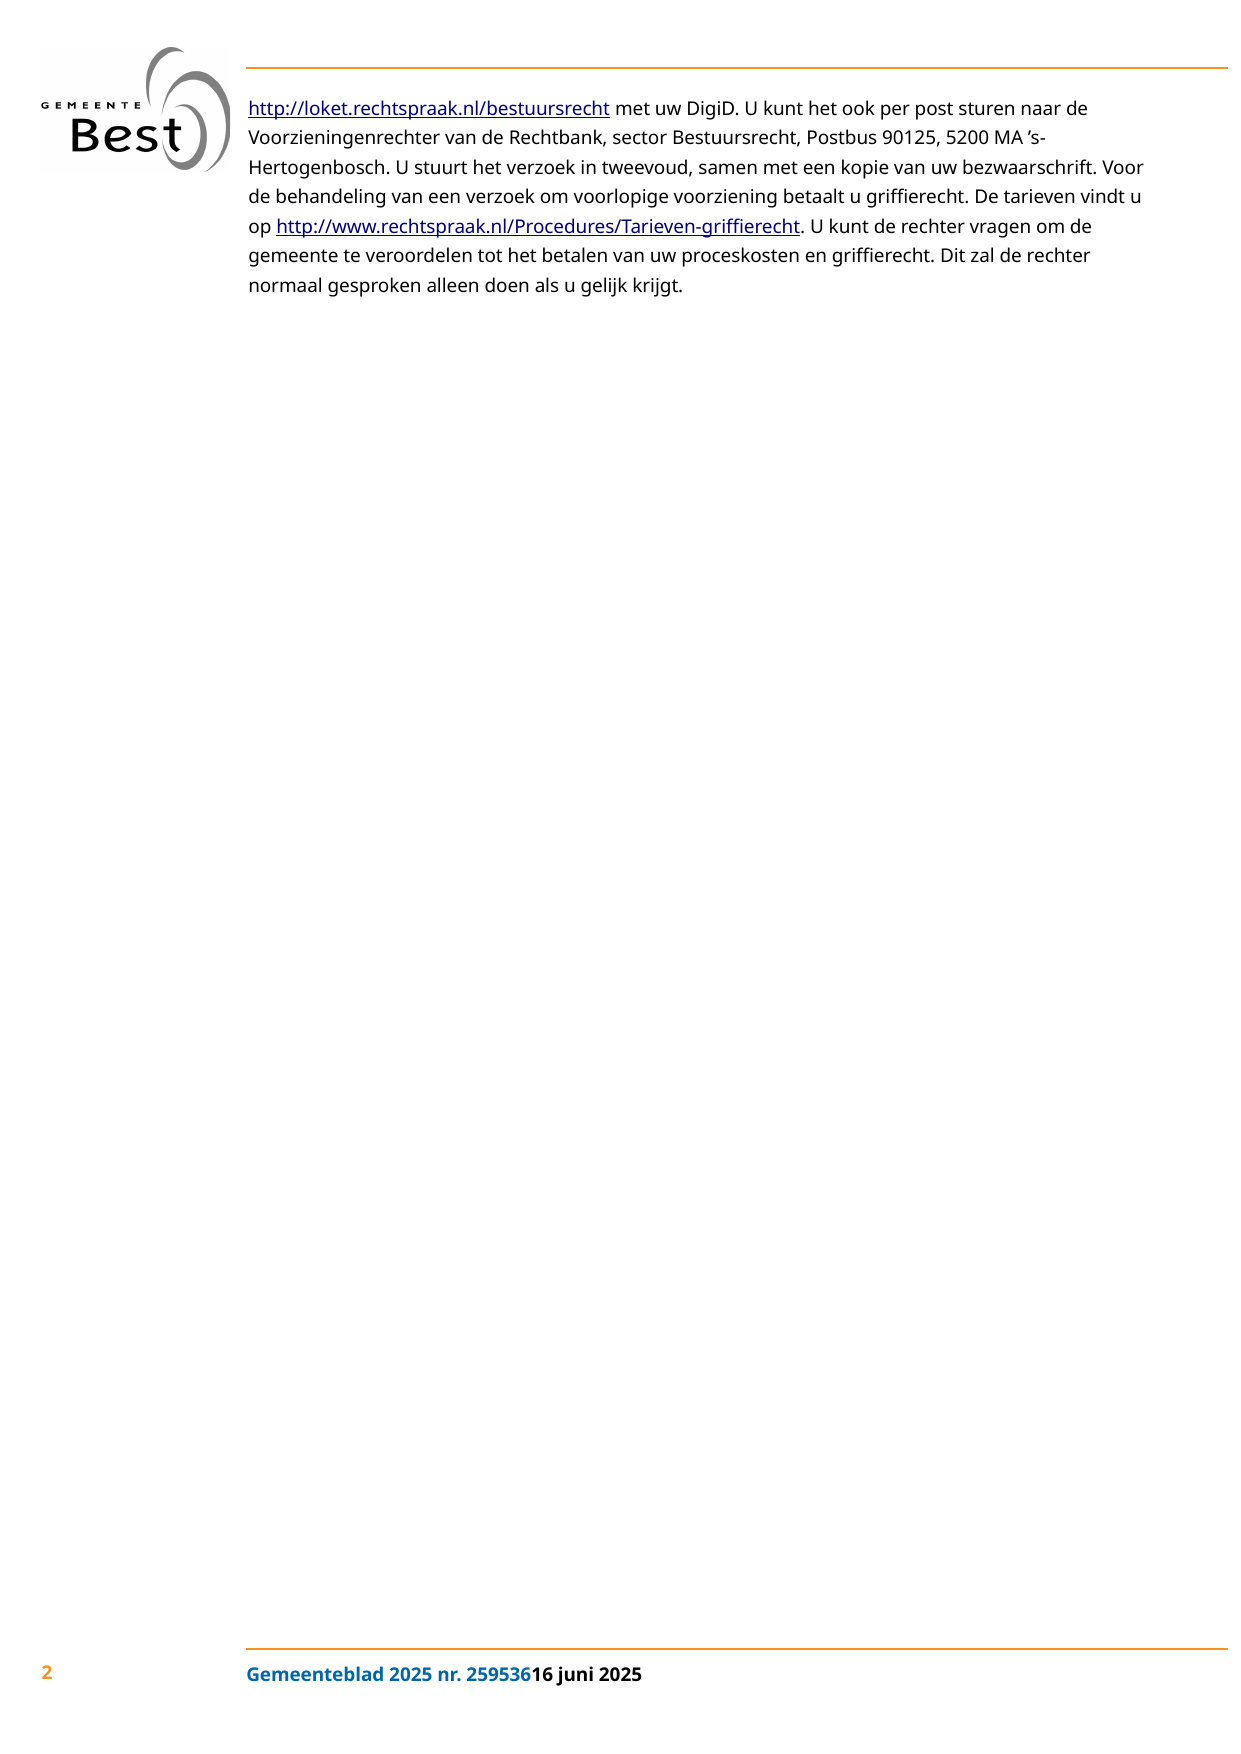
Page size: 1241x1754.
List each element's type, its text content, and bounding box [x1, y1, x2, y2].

text http://loket.rechtspraak.nl/bestuursrecht met uw DigiD. U kunt het ook per post sturen naar de Voorzieningenrechter van de Rechtbank, sector Bestuursrecht, Postbus 90125, 5200 MA ’s-Hertogenbosch. U stuurt het verzoek in tweevoud, samen met een kopie van uw bezwaarschrift. Voor de behandeling van een verzoek om voorlopige voorziening betaalt u griffierecht. De tarieven vindt u op http://www.rechtspraak.nl/Procedures/Tarieven-griffierecht. U kunt de rechter vragen om de gemeente te veroordelen tot het betalen van uw proceskosten en griffierecht. Dit zal de rechter normaal gesproken alleen doen als u gelijk krijgt. [248, 95, 1152, 298]
picture [41, 47, 231, 172]
